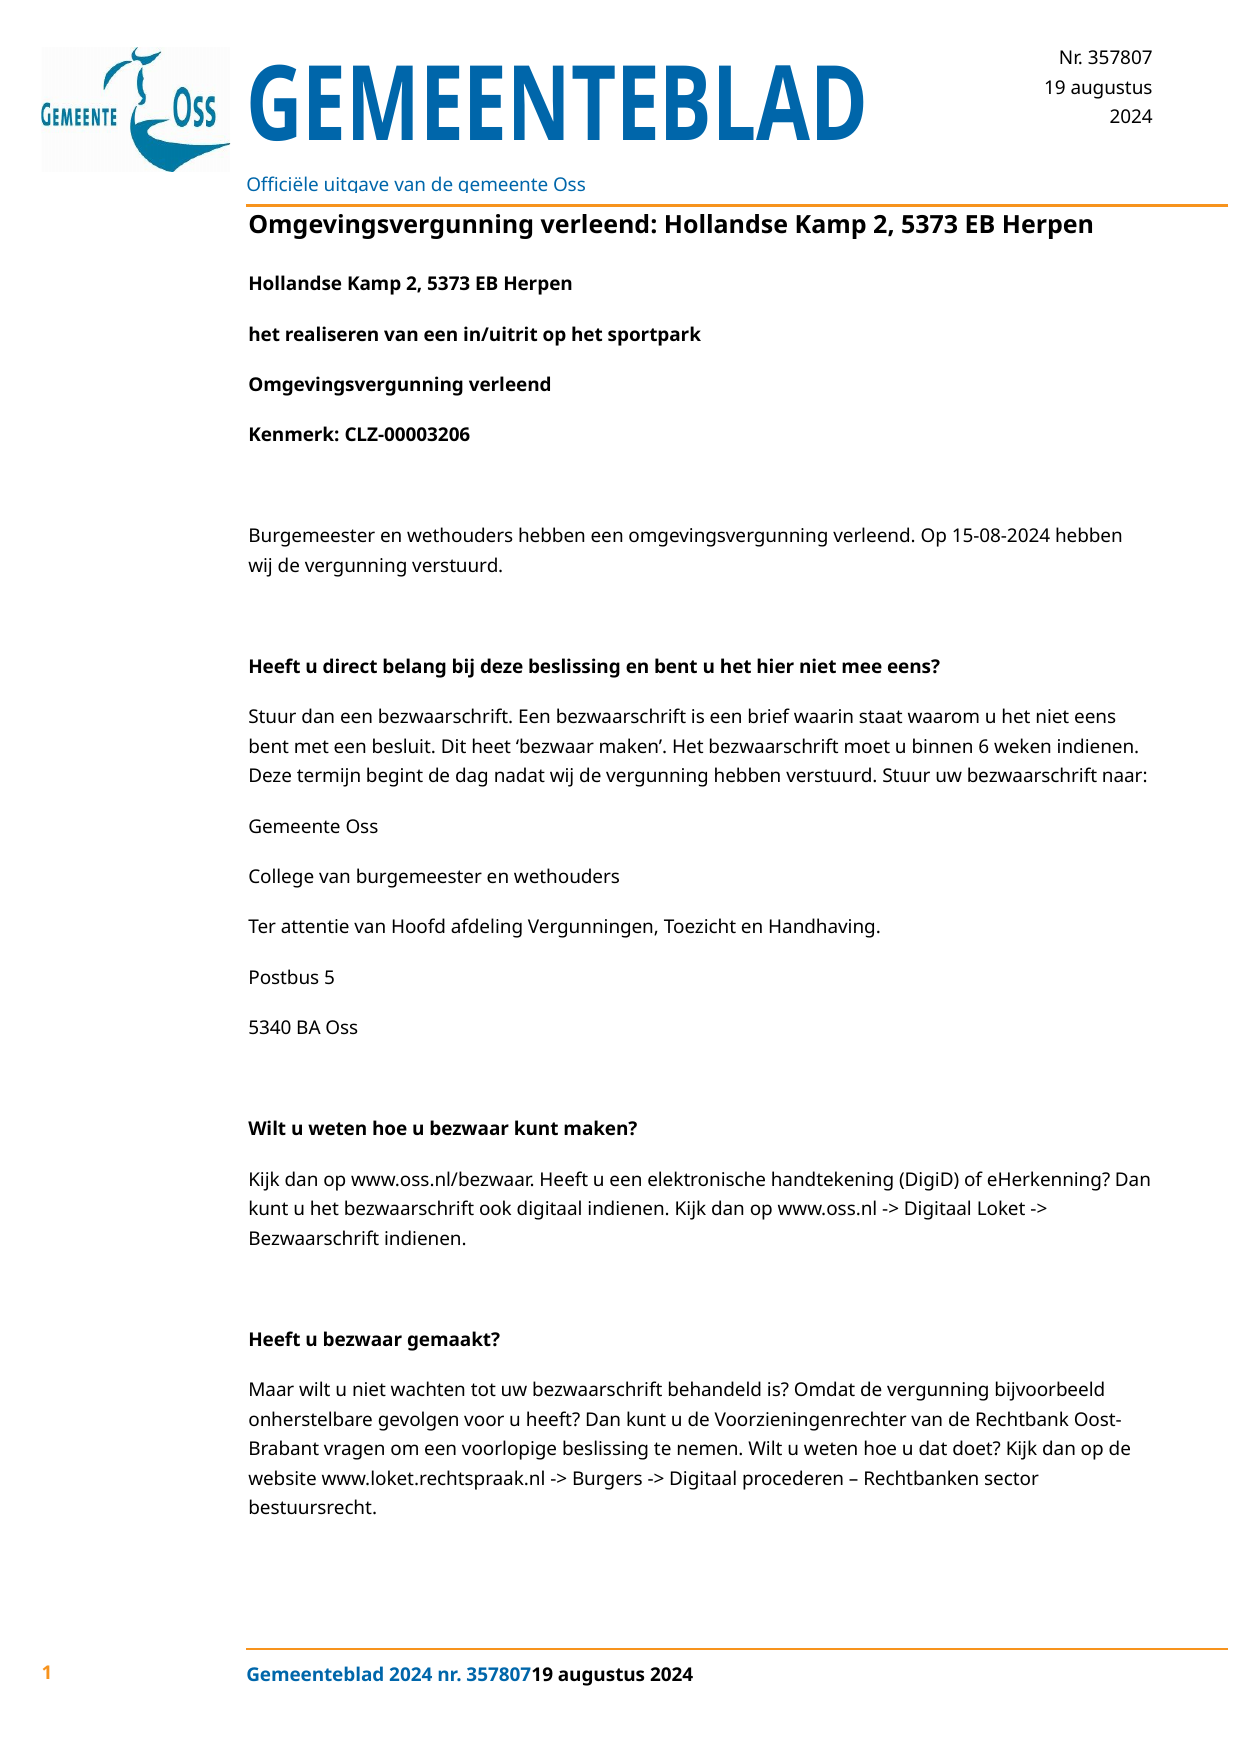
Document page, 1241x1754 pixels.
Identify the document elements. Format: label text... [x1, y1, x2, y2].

text Postbus 5 [248, 964, 1152, 990]
text 5340 BA Oss [248, 1014, 1152, 1040]
text het realiseren van een in/uitrit op het sportpark [248, 321, 1152, 346]
text Ter attentie van Hoofd afdeling Vergunningen, Toezicht en Handhaving. [248, 914, 1152, 939]
text Kijk dan op www.oss.nl/bezwaar. Heeft u een elektronische handtekening (DigiD) of eHerkenning? Dan kunt u het bezwaarschrift ook digitaal indienen. Kijk dan op www.oss.nl -> Digitaal Loket -> Bezwaarschrift indienen. [248, 1166, 1152, 1251]
text Omgevingsvergunning verleend [248, 371, 1152, 397]
text Stuur dan een bezwaarschrift. Een bezwaarschrift is een brief waarin staat waarom u het niet eens bent met een besluit. Dit heet ‘bezwaar maken’. Het bezwaarschrift moet u binnen 6 weken indienen. Deze termijn begint de dag nadat wij de vergunning hebben verstuurd. Stuur uw bezwaarschrift naar: [248, 703, 1152, 788]
picture [41, 47, 231, 172]
text Maar wilt u niet wachten tot uw bezwaarschrift behandeld is? Omdat de vergunning bijvoorbeeld onherstelbare gevolgen voor u heeft? Dan kunt u de Voorzieningenrechter van de Rechtbank Oost-Brabant vragen om een voorlopige beslissing te nemen. Wilt u weten hoe u dat doet? Kijk dan op de website www.loket.rechtspraak.nl -> Burgers -> Digitaal procederen – Rechtbanken sector bestuursrecht. [248, 1376, 1152, 1520]
text Heeft u direct belang bij deze beslissing en bent u het hier niet mee eens? [248, 653, 1152, 678]
text Gemeente Oss [248, 813, 1152, 838]
text Omgevingsvergunning verleend: Hollandse Kamp 2, 5373 EB Herpen [248, 207, 1152, 241]
text Hollandse Kamp 2, 5373 EB Herpen [248, 270, 1152, 296]
text College van burgemeester en wethouders [248, 863, 1152, 889]
text Heeft u bezwaar gemaakt? [248, 1326, 1152, 1351]
text Kenmerk: CLZ-00003206 [248, 422, 1152, 447]
text Wilt u weten hoe u bezwaar kunt maken? [248, 1115, 1152, 1141]
text Burgemeester en wethouders hebben een omgevingsvergunning verleend. Op 15-08-2024 hebben wij de vergunning verstuurd. [248, 522, 1152, 578]
